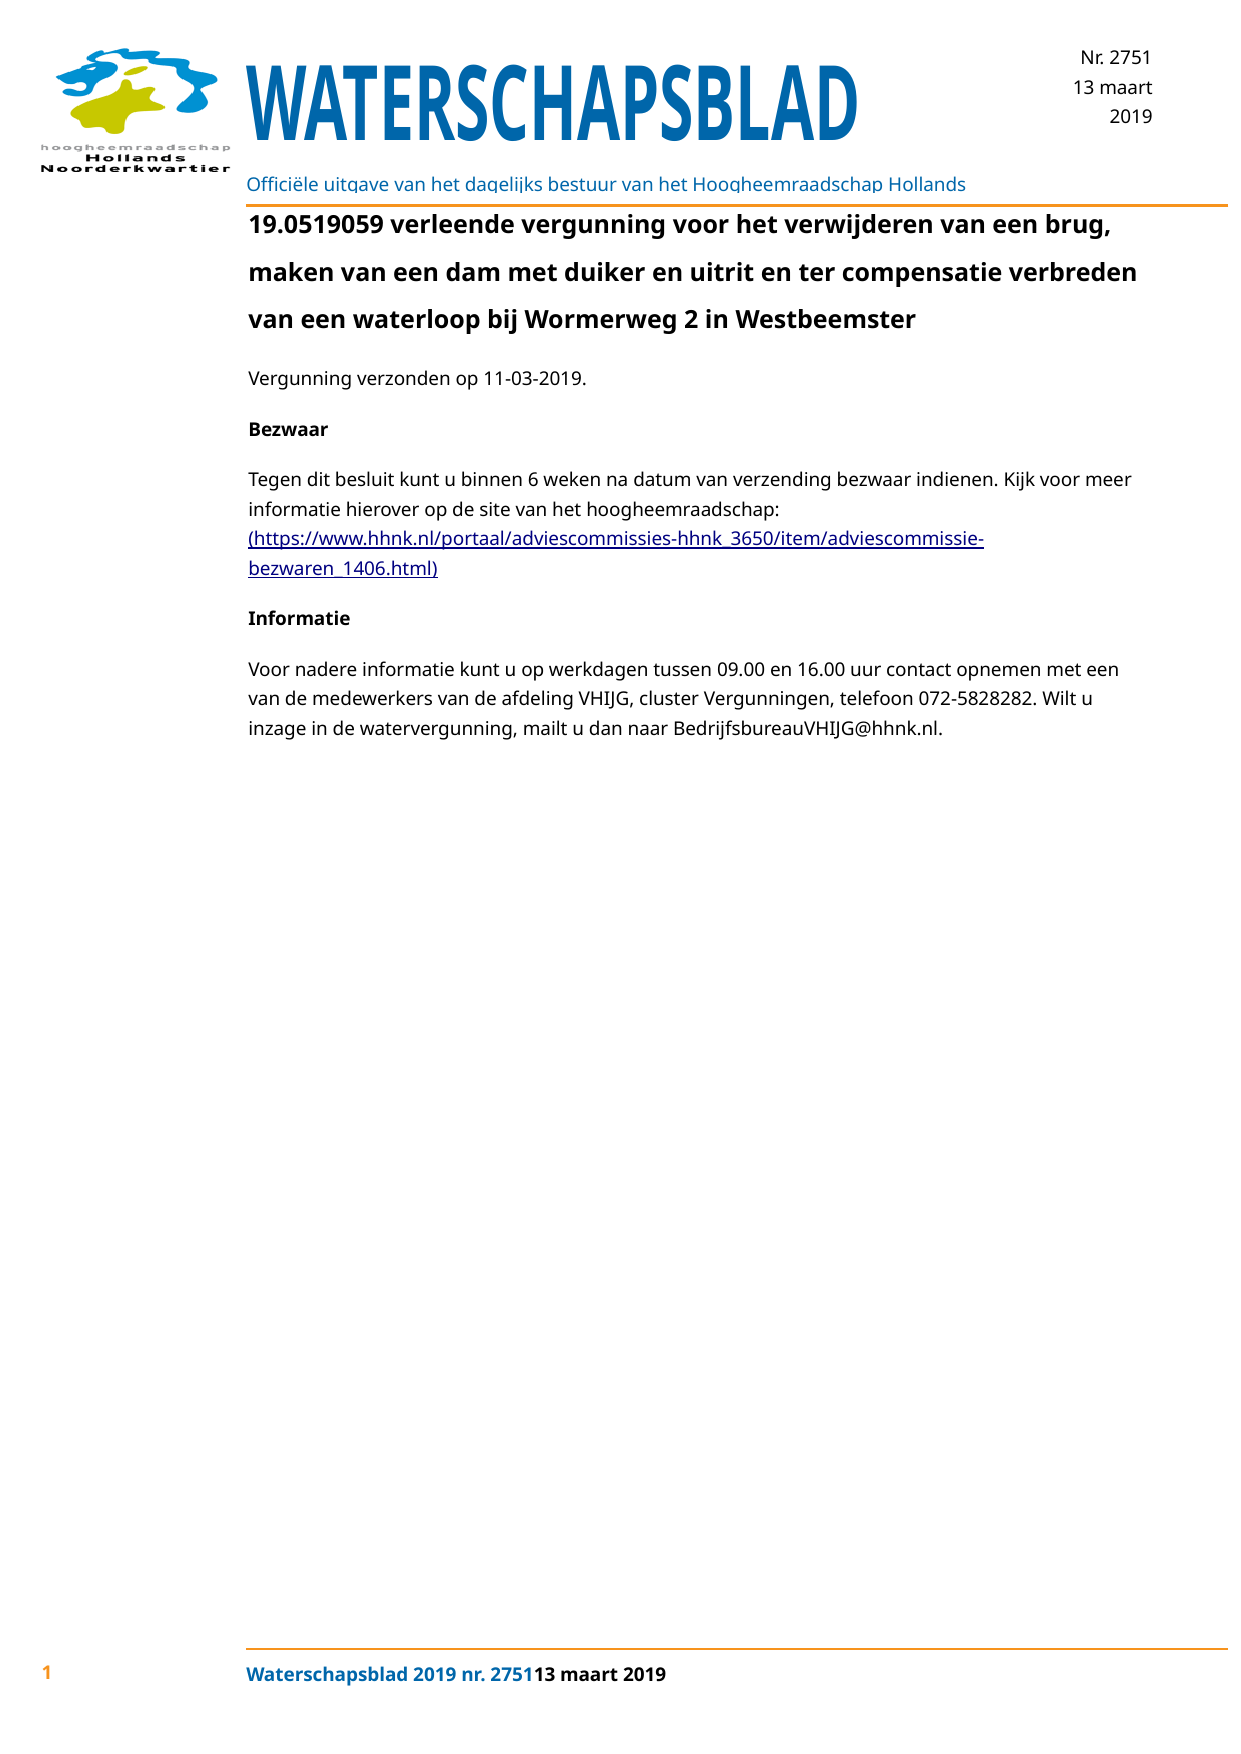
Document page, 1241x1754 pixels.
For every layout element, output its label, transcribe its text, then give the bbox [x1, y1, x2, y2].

text Tegen dit besluit kunt u binnen 6 weken na datum van verzending bezwaar indienen. Kijk voor meer informatie hierover op de site van het hoogheemraadschap: (https://www.hhnk.nl/portaal/adviescommissies-hhnk_3650/item/adviescommissie-bezwaren_1406.html) [248, 466, 1152, 581]
text Bezwaar [248, 416, 1152, 442]
text Voor nadere informatie kunt u op werkdagen tussen 09.00 en 16.00 uur contact opnemen met een van de medewerkers van de afdeling VHIJG, cluster Vergunningen, telefoon 072-5828282. Wilt u inzage in de watervergunning, mailt u dan naar BedrijfsbureauVHIJG@hhnk.nl. [248, 656, 1152, 741]
text Informatie [248, 606, 1152, 631]
text Vergunning verzonden op 11-03-2019. [248, 366, 1152, 391]
text 19.0519059 verleende vergunning voor het verwijderen van een brug, maken van een dam met duiker en uitrit en ter compensatie verbreden van een waterloop bij Wormerweg 2 in Westbeemster [248, 207, 1152, 336]
picture [41, 47, 231, 172]
